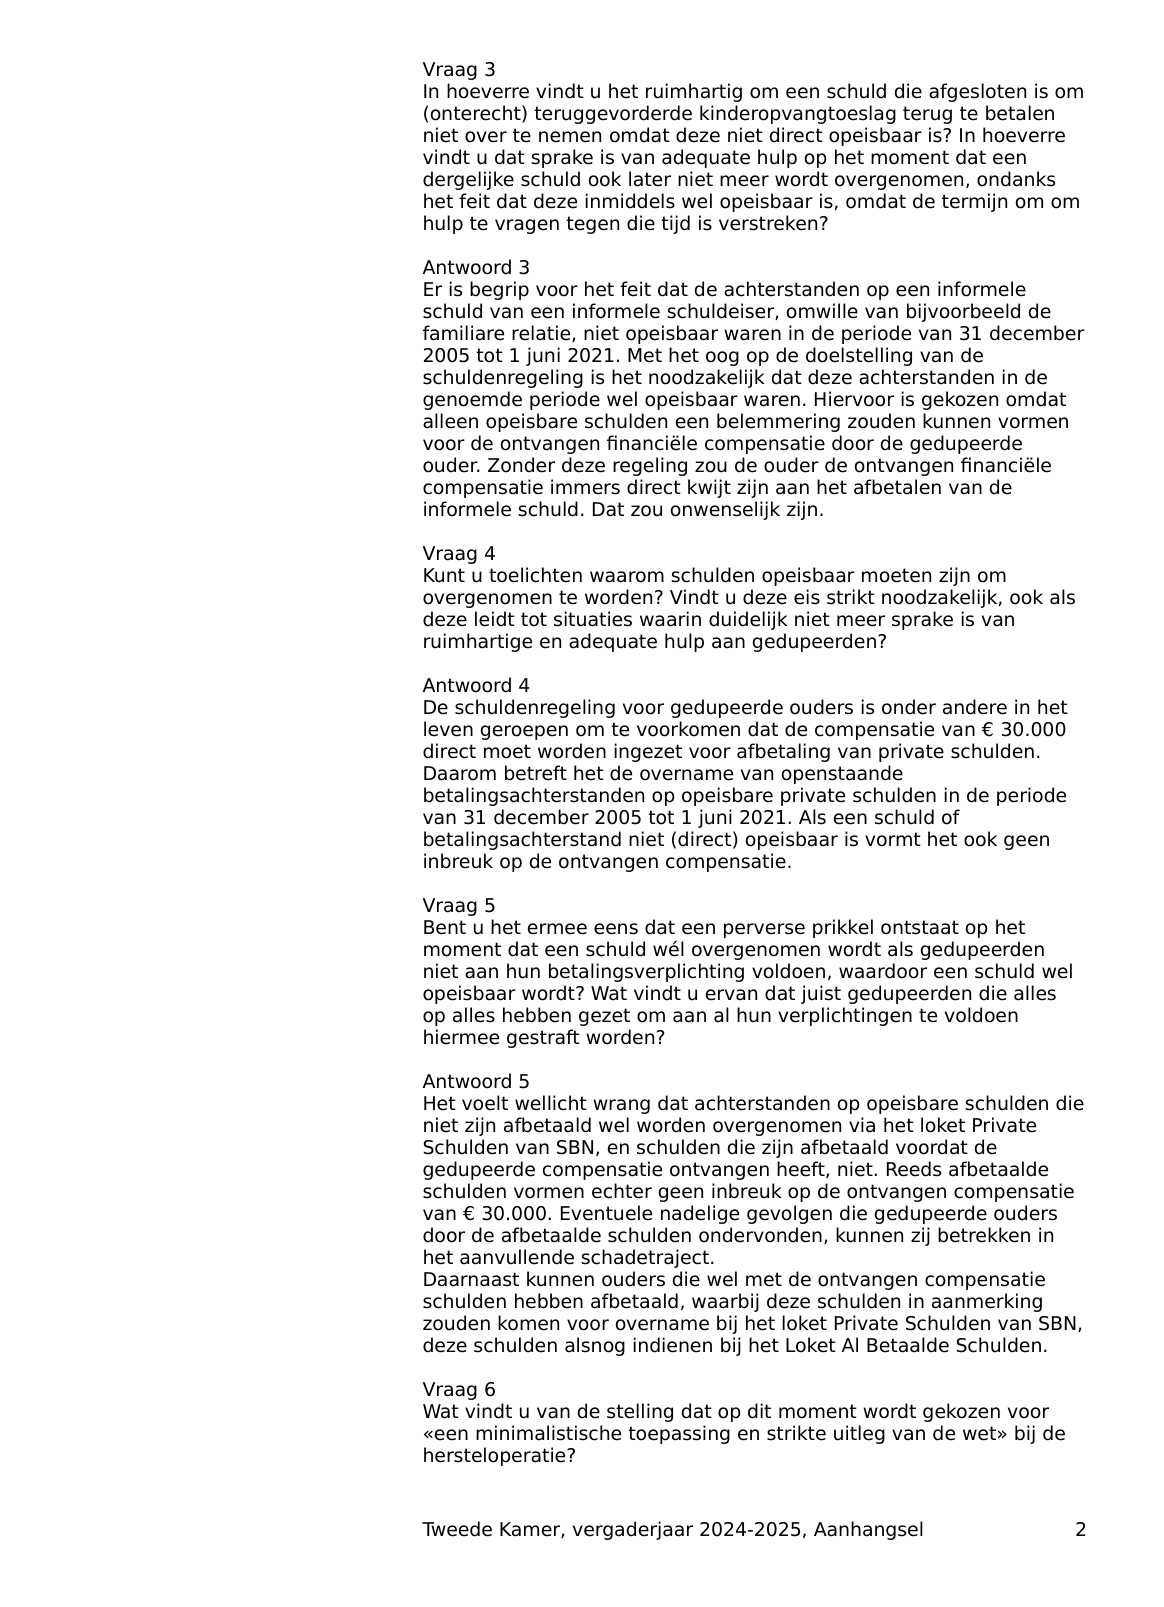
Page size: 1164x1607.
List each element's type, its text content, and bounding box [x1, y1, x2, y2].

text Vraag 5 [422, 895, 1087, 917]
text Vraag 3 [422, 59, 1087, 81]
text Het voelt wellicht wrang dat achterstanden op opeisbare schulden die niet zijn afbetaald wel worden overgenomen via het loket Private Schulden van SBN, en schulden die zijn afbetaald voordat de gedupeerde compensatie ontvangen heeft, niet. Reeds afbetaalde schulden vormen echter geen inbreuk op de ontvangen compensatie van € 30.000. Eventuele nadelige gevolgen die gedupeerde ouders door de afbetaalde schulden ondervonden, kunnen zij betrekken in het aanvullende schadetraject. [422, 1093, 1087, 1269]
text Bent u het ermee eens dat een perverse prikkel ontstaat op het moment dat een schuld wél overgenomen wordt als gedupeerden niet aan hun betalingsverplichting voldoen, waardoor een schuld wel opeisbaar wordt? Wat vindt u ervan dat juist gedupeerden die alles op alles hebben gezet om aan al hun verplichtingen te voldoen hiermee gestraft worden? [422, 917, 1087, 1049]
text Vraag 4 [422, 543, 1087, 565]
text Daarnaast kunnen ouders die wel met de ontvangen compensatie schulden hebben afbetaald, waarbij deze schulden in aanmerking zouden komen voor overname bij het loket Private Schulden van SBN, deze schulden alsnog indienen bij het Loket Al Betaalde Schulden. [422, 1269, 1087, 1357]
text In hoeverre vindt u het ruimhartig om een schuld die afgesloten is om (onterecht) teruggevorderde kinderopvangtoeslag terug te betalen niet over te nemen omdat deze niet direct opeisbaar is? In hoeverre vindt u dat sprake is van adequate hulp op het moment dat een dergelijke schuld ook later niet meer wordt overgenomen, ondanks het feit dat deze inmiddels wel opeisbaar is, omdat de termijn om om hulp te vragen tegen die tijd is verstreken? [422, 81, 1087, 235]
text Wat vindt u van de stelling dat op dit moment wordt gekozen voor «een minimalistische toepassing en strikte uitleg van de wet» bij de hersteloperatie? [422, 1401, 1087, 1467]
text Antwoord 5 [422, 1071, 1087, 1093]
text Antwoord 4 [422, 675, 1087, 697]
text De schuldenregeling voor gedupeerde ouders is onder andere in het leven geroepen om te voorkomen dat de compensatie van € 30.000 direct moet worden ingezet voor afbetaling van private schulden. Daarom betreft het de overname van openstaande betalingsachterstanden op opeisbare private schulden in de periode van 31 december 2005 tot 1 juni 2021. Als een schuld of betalingsachterstand niet (direct) opeisbaar is vormt het ook geen inbreuk op de ontvangen compensatie. [422, 697, 1087, 873]
text Vraag 6 [422, 1379, 1087, 1401]
text Er is begrip voor het feit dat de achterstanden op een informele schuld van een informele schuldeiser, omwille van bijvoorbeeld de familiare relatie, niet opeisbaar waren in de periode van 31 december 2005 tot 1 juni 2021. Met het oog op de doelstelling van de schuldenregeling is het noodzakelijk dat deze achterstanden in de genoemde periode wel opeisbaar waren. Hiervoor is gekozen omdat alleen opeisbare schulden een belemmering zouden kunnen vormen voor de ontvangen financiële compensatie door de gedupeerde ouder. Zonder deze regeling zou de ouder de ontvangen financiële compensatie immers direct kwijt zijn aan het afbetalen van de informele schuld. Dat zou onwenselijk zijn. [422, 279, 1087, 521]
text Antwoord 3 [422, 257, 1087, 279]
text Kunt u toelichten waarom schulden opeisbaar moeten zijn om overgenomen te worden? Vindt u deze eis strikt noodzakelijk, ook als deze leidt tot situaties waarin duidelijk niet meer sprake is van ruimhartige en adequate hulp aan gedupeerden? [422, 565, 1087, 653]
